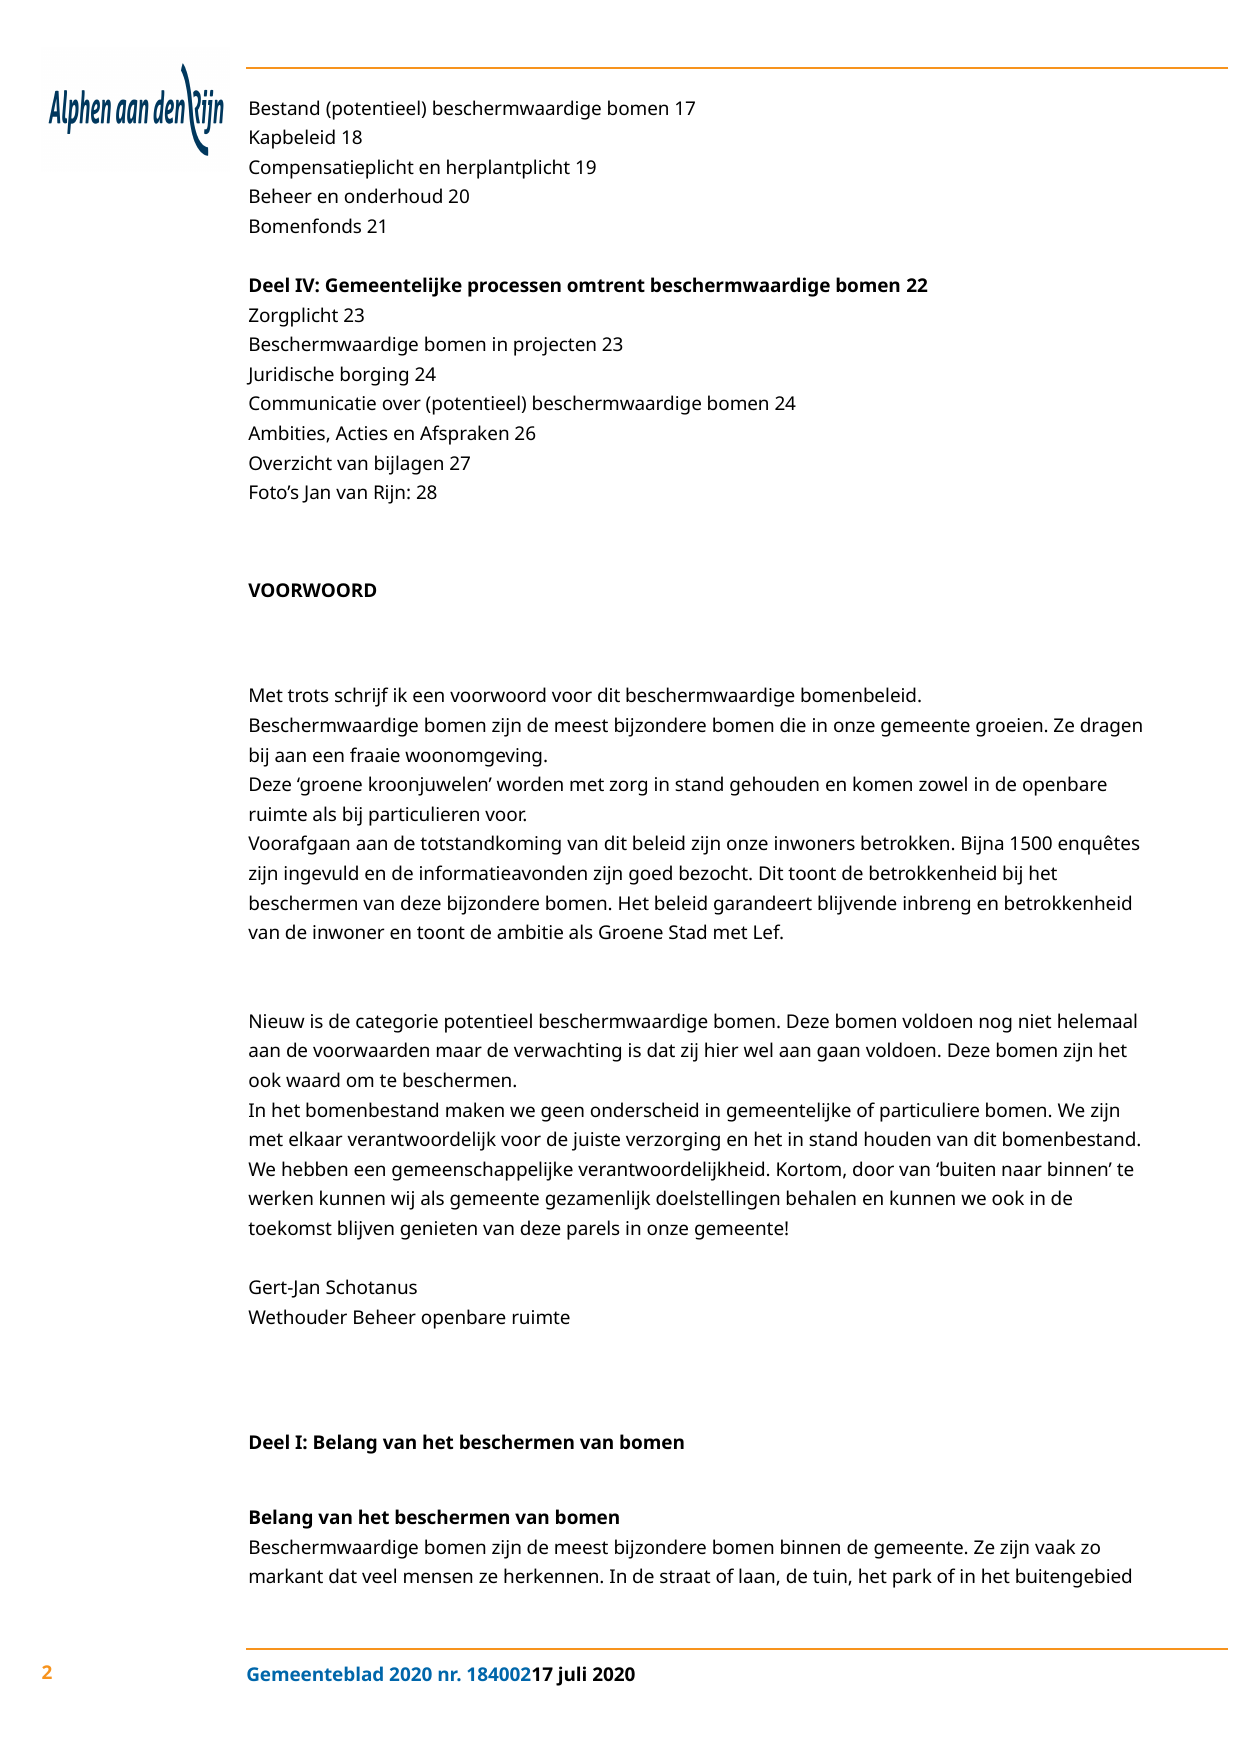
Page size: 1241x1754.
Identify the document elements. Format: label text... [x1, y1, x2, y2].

text Beschermwaardige bomen in projecten 23 [248, 331, 1152, 357]
text Kapbeleid 18 [248, 124, 1152, 150]
text Met trots schrijf ik een voorwoord voor dit beschermwaardige bomenbeleid. [248, 683, 1152, 708]
text Beschermwaardige bomen zijn de meest bijzondere bomen binnen de gemeente. Ze zijn vaak zo markant dat veel mensen ze herkennen. In de straat of laan, de tuin, het park of in het buitengebied [248, 1534, 1152, 1589]
text Compensatieplicht en herplantplicht 19 [248, 154, 1152, 180]
text Beschermwaardige bomen zijn de meest bijzondere bomen die in onze gemeente groeien. Ze dragen bij aan een fraaie woonomgeving. [248, 712, 1152, 768]
text Foto’s Jan van Rijn: 28 [248, 479, 1152, 505]
text Bomenfonds 21 [248, 213, 1152, 239]
text Beheer en onderhoud 20 [248, 183, 1152, 209]
text Deel IV: Gemeentelijke processen omtrent beschermwaardige bomen 22 [248, 272, 1152, 298]
text Belang van het beschermen van bomen [248, 1504, 1152, 1530]
text Bestand (potentieel) beschermwaardige bomen 17 [248, 95, 1152, 121]
text Gert-Jan Schotanus [248, 1274, 1152, 1300]
text Ambities, Acties en Afspraken 26 [248, 420, 1152, 446]
text Nieuw is de categorie potentieel beschermwaardige bomen. Deze bomen voldoen nog niet helemaal aan de voorwaarden maar de verwachting is dat zij hier wel aan gaan voldoen. Deze bomen zijn het ook waard om te beschermen. [248, 1008, 1152, 1093]
text Deel I: Belang van het beschermen van bomen [248, 1429, 1152, 1455]
picture [41, 47, 231, 172]
text Wethouder Beheer openbare ruimte [248, 1304, 1152, 1330]
text Voorafgaan aan de totstandkoming van dit beleid zijn onze inwoners betrokken. Bijna 1500 enquêtes zijn ingevuld en de informatieavonden zijn goed bezocht. Dit toont de betrokkenheid bij het beschermen van deze bijzondere bomen. Het beleid garandeert blijvende inbreng en betrokkenheid van de inwoner en toont de ambitie als Groene Stad met Lef. [248, 831, 1152, 945]
text Overzicht van bijlagen 27 [248, 450, 1152, 476]
text Communicatie over (potentieel) beschermwaardige bomen 24 [248, 391, 1152, 416]
text In het bomenbestand maken we geen onderscheid in gemeentelijke of particuliere bomen. We zijn met elkaar verantwoordelijk voor de juiste verzorging en het in stand houden van dit bomenbestand. We hebben een gemeenschappelijke verantwoordelijkheid. Kortom, door van ‘buiten naar binnen’ te werken kunnen wij als gemeente gezamenlijk doelstellingen behalen en kunnen we ook in de toekomst blijven genieten van deze parels in onze gemeente! [248, 1097, 1152, 1241]
text VOORWOORD [248, 575, 1152, 604]
text Deze ‘groene kroonjuwelen’ worden met zorg in stand gehouden en komen zowel in de openbare ruimte als bij particulieren voor. [248, 771, 1152, 827]
text Zorgplicht 23 [248, 302, 1152, 328]
text Juridische borging 24 [248, 361, 1152, 387]
